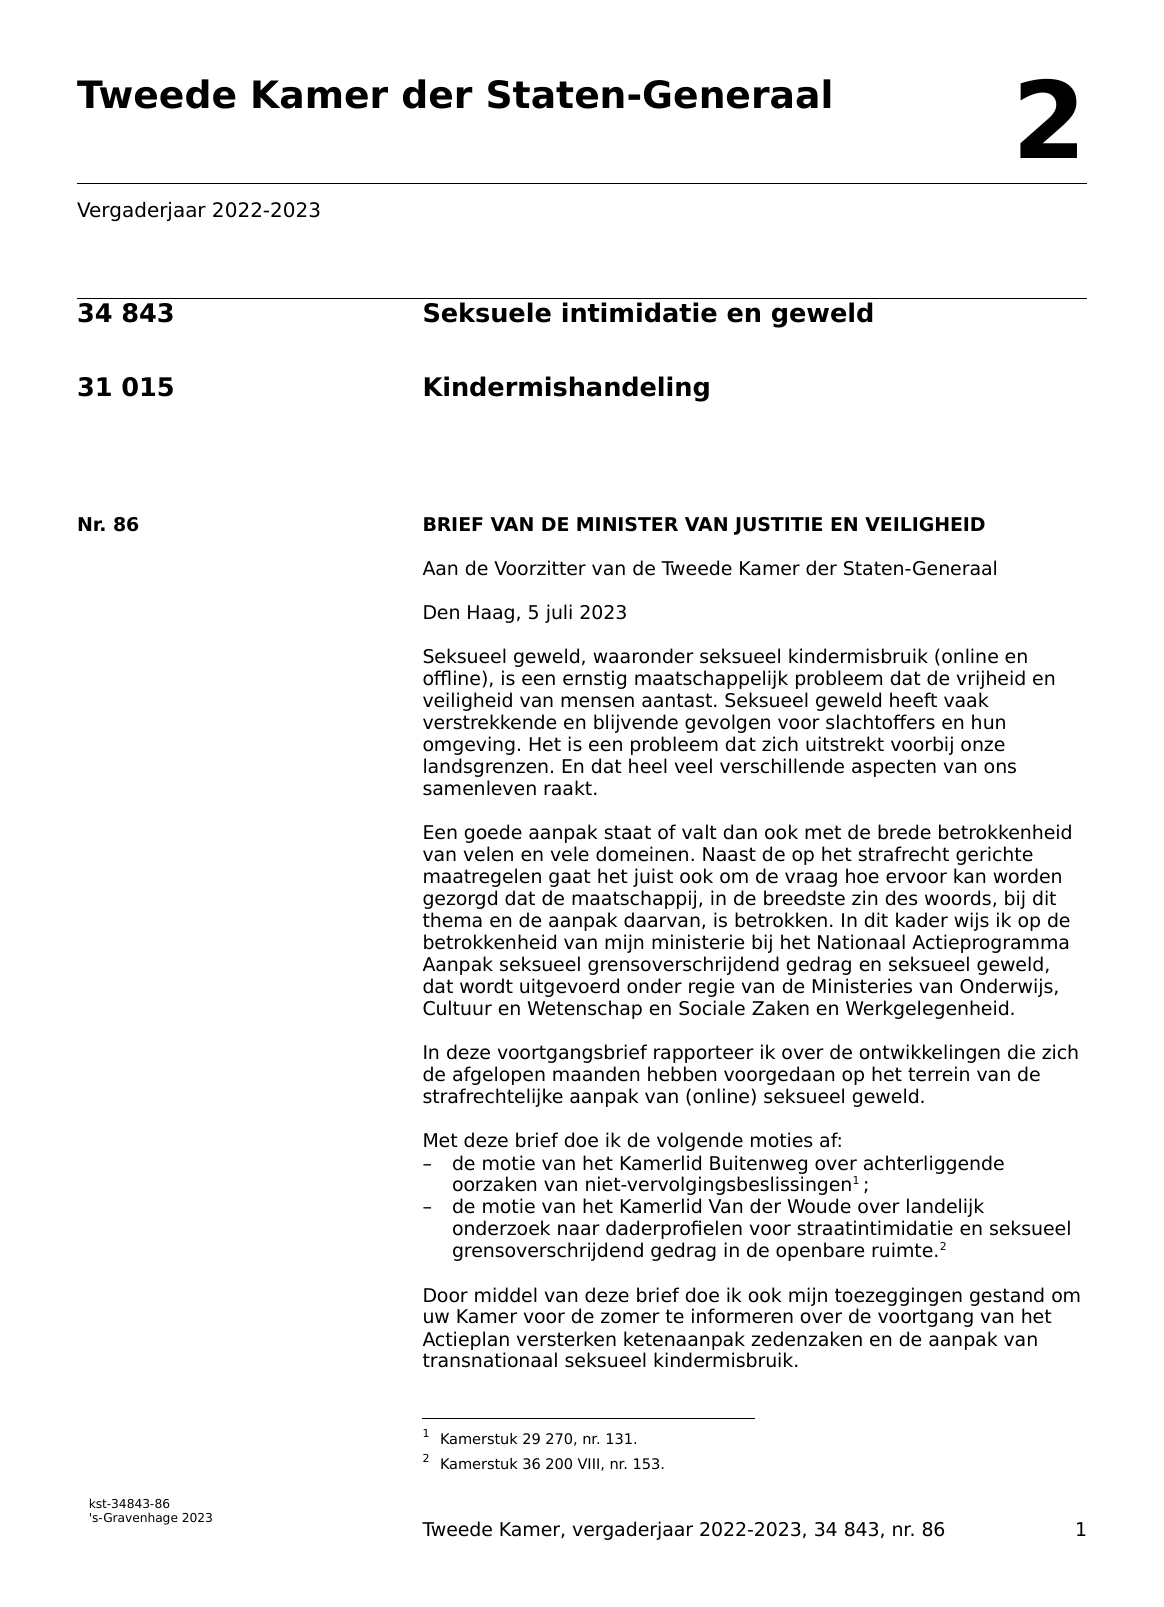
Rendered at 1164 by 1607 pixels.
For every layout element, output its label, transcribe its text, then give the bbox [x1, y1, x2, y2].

table_header 2 [886, 59, 1087, 183]
subtitle Nr. 86 BRIEF VAN DE MINISTER VAN JUSTITIE EN VEILIGHEID [77, 514, 1087, 536]
text Den Haag, 5 juli 2023 [422, 602, 1087, 624]
text 's-Gravenhage 2023 [88, 1511, 323, 1525]
subtitle 31 015 Kindermishandeling [77, 373, 1087, 403]
subtitle 34 843 Seksuele intimidatie en geweld [77, 299, 1087, 329]
text Aan de Voorzitter van de Tweede Kamer der Staten-Generaal [422, 558, 1087, 580]
text Door middel van deze brief doe ik ook mijn toezeggingen gestand om uw Kamer voor de zomer te informeren over de voortgang van het Actieplan versterken ketenaanpak zedenzaken en de aanpak van transnationaal seksueel kindermisbruik. [422, 1284, 1087, 1372]
table_cell Vergaderjaar 2022-2023 [77, 184, 1087, 298]
text Een goede aanpak staat of valt dan ook met de brede betrokkenheid van velen en vele domeinen. Naast de op het strafrecht gerichte maatregelen gaat het juist ook om de vraag hoe ervoor kan worden gezorgd dat de maatschappij, in de breedste zin des woords, bij dit thema en de aanpak daarvan, is betrokken. In dit kader wijs ik op de betrokkenheid van mijn ministerie bij het Nationaal Actieprogramma Aanpak seksueel grensoverschrijdend gedrag en seksueel geweld, dat wordt uitgevoerd onder regie van de Ministeries van Onderwijs, Cultuur en Wetenschap en Sociale Zaken en Werkgelegenheid. [422, 822, 1087, 1020]
text kst-34843-86 [88, 1497, 323, 1511]
text – de motie van het Kamerlid Van der Woude over landelijk onderzoek naar daderprofielen voor straatintimidatie en seksueel grensoverschrijdend gedrag in de openbare ruimte. [422, 1196, 1087, 1262]
text In deze voortgangsbrief rapporteer ik over de ontwikkelingen die zich de afgelopen maanden hebben voorgedaan op het terrein van de strafrechtelijke aanpak van (online) seksueel geweld. [422, 1042, 1087, 1108]
text Kamerstuk 36 200 VIII, nr. 153. [422, 1452, 1087, 1474]
text Met deze brief doe ik de volgende moties af: [422, 1130, 1087, 1152]
text Kamerstuk 29 270, nr. 131. [422, 1427, 1087, 1449]
text – de motie van het Kamerlid Buitenweg over achterliggende oorzaken van niet-vervolgingsbeslissingen; [422, 1152, 1087, 1196]
text Seksueel geweld, waaronder seksueel kindermisbruik (online en offline), is een ernstig maatschappelijk probleem dat de vrijheid en veiligheid van mensen aantast. Seksueel geweld heeft vaak verstrekkende en blijvende gevolgen voor slachtoffers en hun omgeving. Het is een probleem dat zich uitstrekt voorbij onze landsgrenzen. En dat heel veel verschillende aspecten van ons samenleven raakt. [422, 646, 1087, 800]
table_header Tweede Kamer der Staten-Generaal [77, 59, 886, 183]
